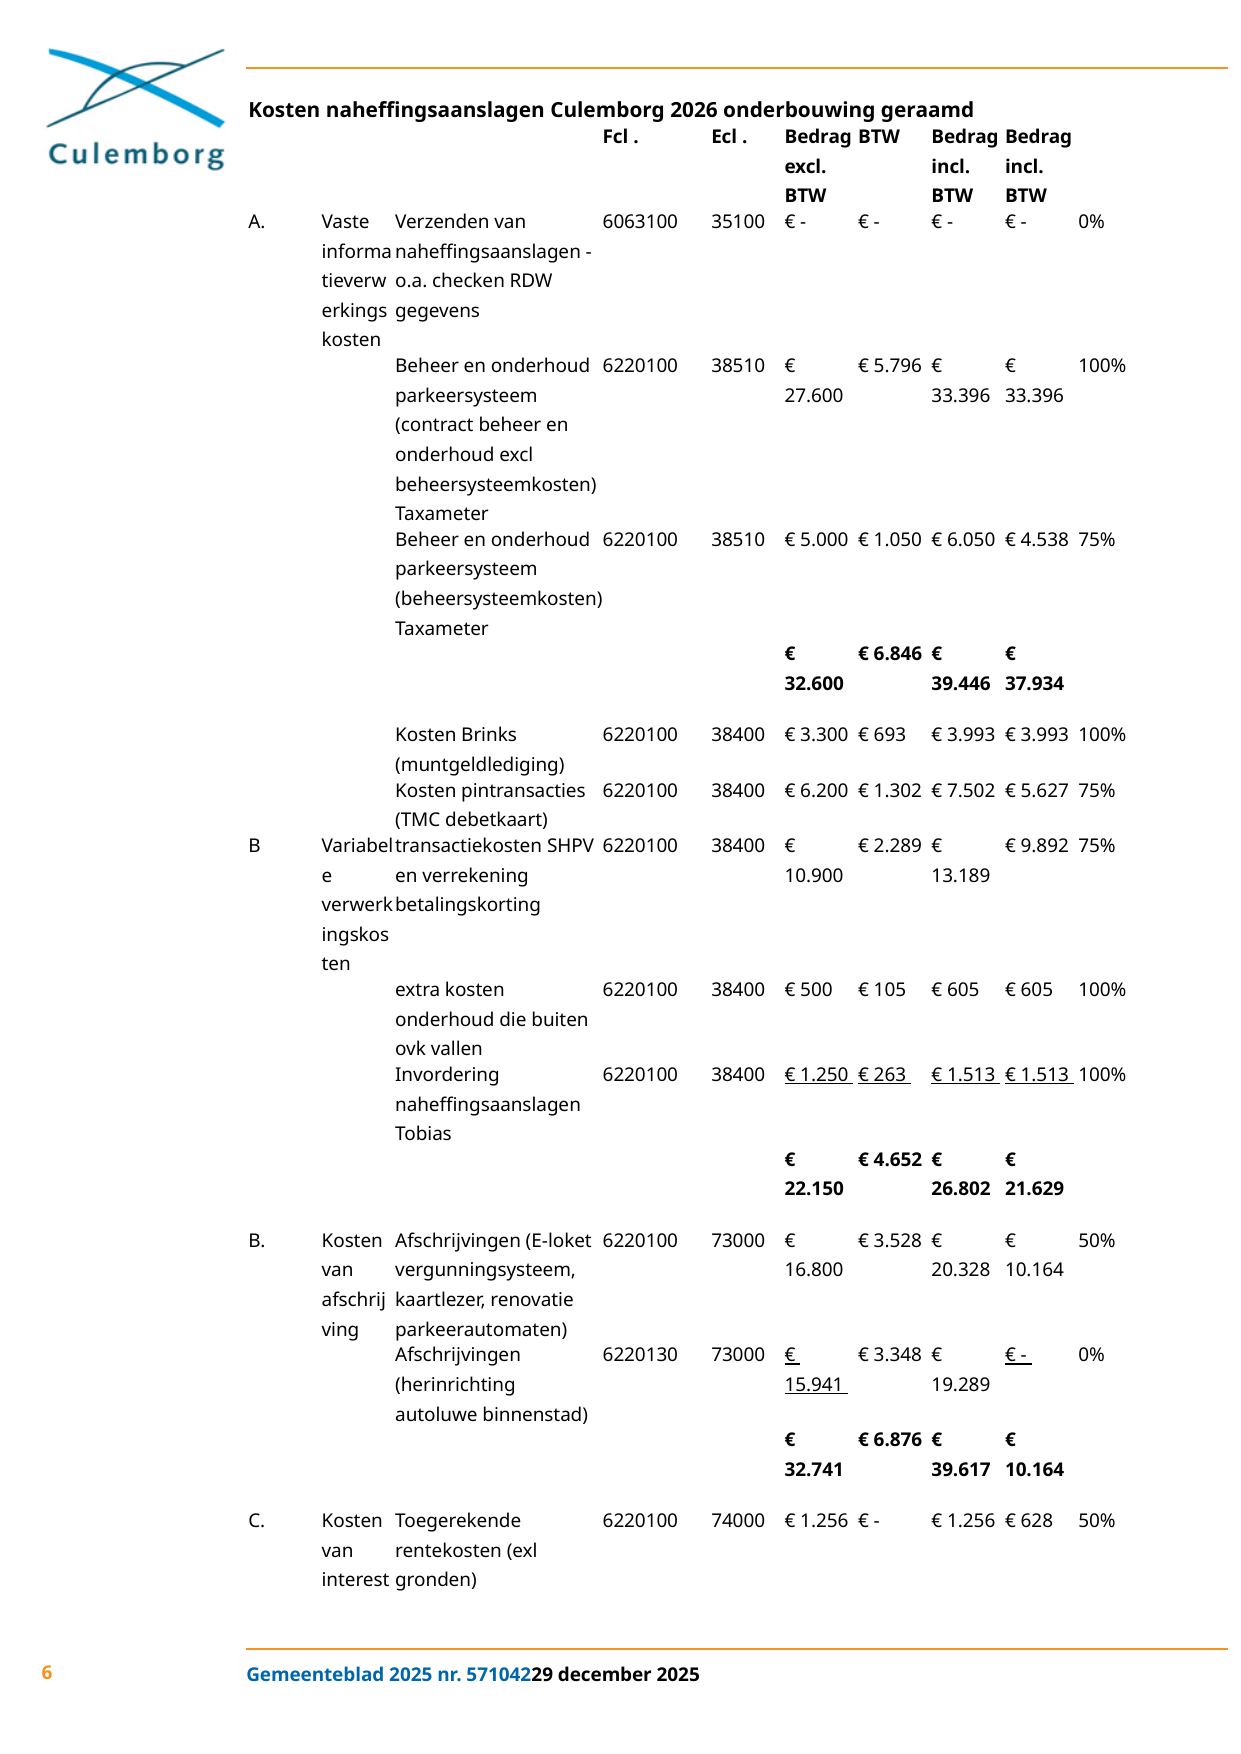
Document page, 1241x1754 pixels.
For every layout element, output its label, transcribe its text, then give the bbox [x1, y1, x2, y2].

table_cell 75% [1078, 777, 1152, 832]
table_cell [603, 696, 711, 722]
table_cell € 37.934 [1005, 641, 1078, 696]
table_cell [858, 1201, 931, 1227]
table_cell 6220100 [603, 353, 711, 526]
table_cell [248, 353, 321, 526]
table_cell [858, 1482, 931, 1507]
table_cell [1005, 1201, 1078, 1227]
table_cell [603, 641, 711, 696]
table_header BTW [858, 124, 931, 208]
table_cell Kosten van afschrijving [321, 1227, 395, 1342]
table_cell 38510 [711, 526, 784, 641]
table_cell € 3.300 [784, 722, 858, 777]
table_cell 6220100 [603, 1508, 711, 1592]
table_cell Kosten van interest [321, 1508, 395, 1592]
table_cell [395, 1201, 602, 1227]
table_cell [321, 976, 395, 1061]
table_cell [248, 696, 321, 722]
table_cell € 32.600 [784, 641, 858, 696]
table_cell € 20.328 [931, 1227, 1005, 1342]
table_header Bedrag excl. BTW [784, 124, 858, 208]
table_cell € 10.900 [784, 832, 858, 976]
table_cell Afschrijvingen (herinrichting autoluwe binnenstad) [395, 1342, 602, 1426]
table_cell Beheer en onderhoud parkeersysteem (contract beheer en onderhoud excl beheersysteemkosten) Taxameter [395, 353, 602, 526]
table_cell € 5.000 [784, 526, 858, 641]
table_cell € - [1005, 1342, 1078, 1426]
table_cell € 3.993 [1005, 722, 1078, 777]
table_cell € 32.741 [784, 1426, 858, 1482]
table_cell [321, 353, 395, 526]
table_cell Verzenden van naheffingsaanslagen - o.a. checken RDW gegevens [395, 208, 602, 352]
table_cell [1005, 1482, 1078, 1507]
table_cell Kosten Brinks (muntgeldlediging) [395, 722, 602, 777]
table_cell 38400 [711, 722, 784, 777]
table_cell 0% [1078, 208, 1152, 352]
table_cell 6063100 [603, 208, 711, 352]
table_cell [711, 641, 784, 696]
table_cell [321, 1201, 395, 1227]
table_cell [931, 1201, 1005, 1227]
table_cell € 7.502 [931, 777, 1005, 832]
table_cell [711, 1426, 784, 1482]
table_cell € 693 [858, 722, 931, 777]
picture [41, 47, 231, 172]
table_cell € 500 [784, 976, 858, 1061]
table_cell 75% [1078, 832, 1152, 976]
table_cell € 15.941 [784, 1342, 858, 1426]
table_cell 74000 [711, 1508, 784, 1592]
table_cell [321, 722, 395, 777]
table_cell [395, 1482, 602, 1507]
table_cell [248, 526, 321, 641]
table_header [395, 124, 602, 208]
table_cell [1005, 696, 1078, 722]
table_cell 100% [1078, 1061, 1152, 1146]
table_cell [321, 1342, 395, 1426]
table_cell € 33.396 [931, 353, 1005, 526]
table_cell [784, 1482, 858, 1507]
table_cell € 105 [858, 976, 931, 1061]
table_cell € 3.528 [858, 1227, 931, 1342]
table_cell € 2.289 [858, 832, 931, 976]
table_cell € 10.164 [1005, 1426, 1078, 1482]
table_cell Variabele verwerkingskosten [321, 832, 395, 976]
table_cell [248, 722, 321, 777]
table_cell Beheer en onderhoud parkeersysteem (beheersysteemkosten) Taxameter [395, 526, 602, 641]
table_cell 75% [1078, 526, 1152, 641]
table_cell [321, 1482, 395, 1507]
table_cell € - [784, 208, 858, 352]
table_cell 38510 [711, 353, 784, 526]
table_cell € - [1005, 208, 1078, 352]
table_cell 6220100 [603, 526, 711, 641]
table_cell € 1.256 [931, 1508, 1005, 1592]
table_cell € - [858, 1508, 931, 1592]
table_header Bedrag incl. BTW [931, 124, 1005, 208]
table_cell [1078, 1146, 1152, 1201]
table_cell 38400 [711, 832, 784, 976]
table_cell € 4.538 [1005, 526, 1078, 641]
table_header Bedrag incl. BTW [1005, 124, 1078, 208]
table_cell [321, 696, 395, 722]
table_cell € 27.600 [784, 353, 858, 526]
table_cell [321, 641, 395, 696]
table_cell € 5.627 [1005, 777, 1078, 832]
table_cell € 628 [1005, 1508, 1078, 1592]
table_cell [395, 1146, 602, 1201]
table_cell [248, 1061, 321, 1146]
table_cell 38400 [711, 1061, 784, 1146]
table_cell € 19.289 [931, 1342, 1005, 1426]
table_header [321, 124, 395, 208]
table_cell € 39.617 [931, 1426, 1005, 1482]
table_cell B. [248, 1227, 321, 1342]
table_cell 100% [1078, 353, 1152, 526]
table_cell 50% [1078, 1508, 1152, 1592]
table_cell € 26.802 [931, 1146, 1005, 1201]
table_cell [931, 1482, 1005, 1507]
table_header [1078, 124, 1152, 208]
table_cell A. [248, 208, 321, 352]
table_cell [603, 1201, 711, 1227]
table_cell € 1.050 [858, 526, 931, 641]
table_cell € 1.513 [931, 1061, 1005, 1146]
table_header Ecl . [711, 124, 784, 208]
table_cell [1078, 1201, 1152, 1227]
table_cell [1078, 1482, 1152, 1507]
table_cell € 9.892 [1005, 832, 1078, 976]
table_cell 38400 [711, 777, 784, 832]
table_cell € 10.164 [1005, 1227, 1078, 1342]
table_cell 73000 [711, 1227, 784, 1342]
table_cell € 1.256 [784, 1508, 858, 1592]
table_cell [858, 696, 931, 722]
table_cell [784, 696, 858, 722]
table_cell [603, 1482, 711, 1507]
table_cell € 3.348 [858, 1342, 931, 1426]
table_cell [711, 1201, 784, 1227]
table_cell 38400 [711, 976, 784, 1061]
table_cell € 605 [931, 976, 1005, 1061]
table_cell 6220100 [603, 1227, 711, 1342]
table_cell 6220100 [603, 832, 711, 976]
table_cell [711, 1482, 784, 1507]
table_cell [321, 777, 395, 832]
table_cell [248, 641, 321, 696]
table_cell [711, 1146, 784, 1201]
table_cell Vaste informatieverwerkingskosten [321, 208, 395, 352]
table_cell 100% [1078, 976, 1152, 1061]
table_cell [395, 1426, 602, 1482]
table_cell [395, 641, 602, 696]
table_cell [931, 696, 1005, 722]
table_cell € 6.876 [858, 1426, 931, 1482]
table_cell € 39.446 [931, 641, 1005, 696]
table_cell [603, 1426, 711, 1482]
table_cell [248, 1342, 321, 1426]
table_cell € 1.302 [858, 777, 931, 832]
table_header [248, 124, 321, 208]
table_cell € 16.800 [784, 1227, 858, 1342]
table_cell Afschrijvingen (E-loket vergunningsysteem, kaartlezer, renovatie parkeerautomaten) [395, 1227, 602, 1342]
table_cell [248, 976, 321, 1061]
table_cell [711, 696, 784, 722]
table_cell € - [858, 208, 931, 352]
table_cell Toegerekende rentekosten (exl gronden) [395, 1508, 602, 1592]
table_cell [395, 696, 602, 722]
table_cell € 22.150 [784, 1146, 858, 1201]
table_cell 6220100 [603, 722, 711, 777]
table_cell [603, 1146, 711, 1201]
table_cell Invordering naheffingsaanslagen Tobias [395, 1061, 602, 1146]
table_header Fcl . [603, 124, 711, 208]
table_cell € 1.513 [1005, 1061, 1078, 1146]
table_cell [248, 1482, 321, 1507]
table_cell [1078, 696, 1152, 722]
table_cell € 263 [858, 1061, 931, 1146]
table_cell extra kosten onderhoud die buiten ovk vallen [395, 976, 602, 1061]
table_cell [248, 1146, 321, 1201]
table_cell € 6.050 [931, 526, 1005, 641]
table_cell € 21.629 [1005, 1146, 1078, 1201]
table_cell € 33.396 [1005, 353, 1078, 526]
table_cell transactiekosten SHPV en verrekening betalingskorting [395, 832, 602, 976]
table_cell € 605 [1005, 976, 1078, 1061]
table_cell 35100 [711, 208, 784, 352]
table_cell [321, 1426, 395, 1482]
table_cell € 4.652 [858, 1146, 931, 1201]
table_cell [248, 1201, 321, 1227]
table_cell € 6.200 [784, 777, 858, 832]
table_cell [248, 777, 321, 832]
table_cell C. [248, 1508, 321, 1592]
table_cell [321, 1061, 395, 1146]
table_cell € 5.796 [858, 353, 931, 526]
table_cell [1078, 641, 1152, 696]
table_cell € - [931, 208, 1005, 352]
table_cell Kosten pintransacties (TMC debetkaart) [395, 777, 602, 832]
table_cell € 6.846 [858, 641, 931, 696]
table_cell € 13.189 [931, 832, 1005, 976]
table_cell 6220130 [603, 1342, 711, 1426]
table_cell 6220100 [603, 777, 711, 832]
table_cell [1078, 1426, 1152, 1482]
table_cell [248, 1426, 321, 1482]
table_cell 0% [1078, 1342, 1152, 1426]
table_cell 6220100 [603, 976, 711, 1061]
table_cell 100% [1078, 722, 1152, 777]
table_cell [784, 1201, 858, 1227]
table_cell € 1.250 [784, 1061, 858, 1146]
table_cell [321, 1146, 395, 1201]
table_cell [321, 526, 395, 641]
table_cell 6220100 [603, 1061, 711, 1146]
table_cell 50% [1078, 1227, 1152, 1342]
text Kosten naheffingsaanslagen Culemborg 2026 onderbouwing geraamd [248, 95, 1152, 123]
table_cell 73000 [711, 1342, 784, 1426]
table_cell € 3.993 [931, 722, 1005, 777]
table_cell B [248, 832, 321, 976]
